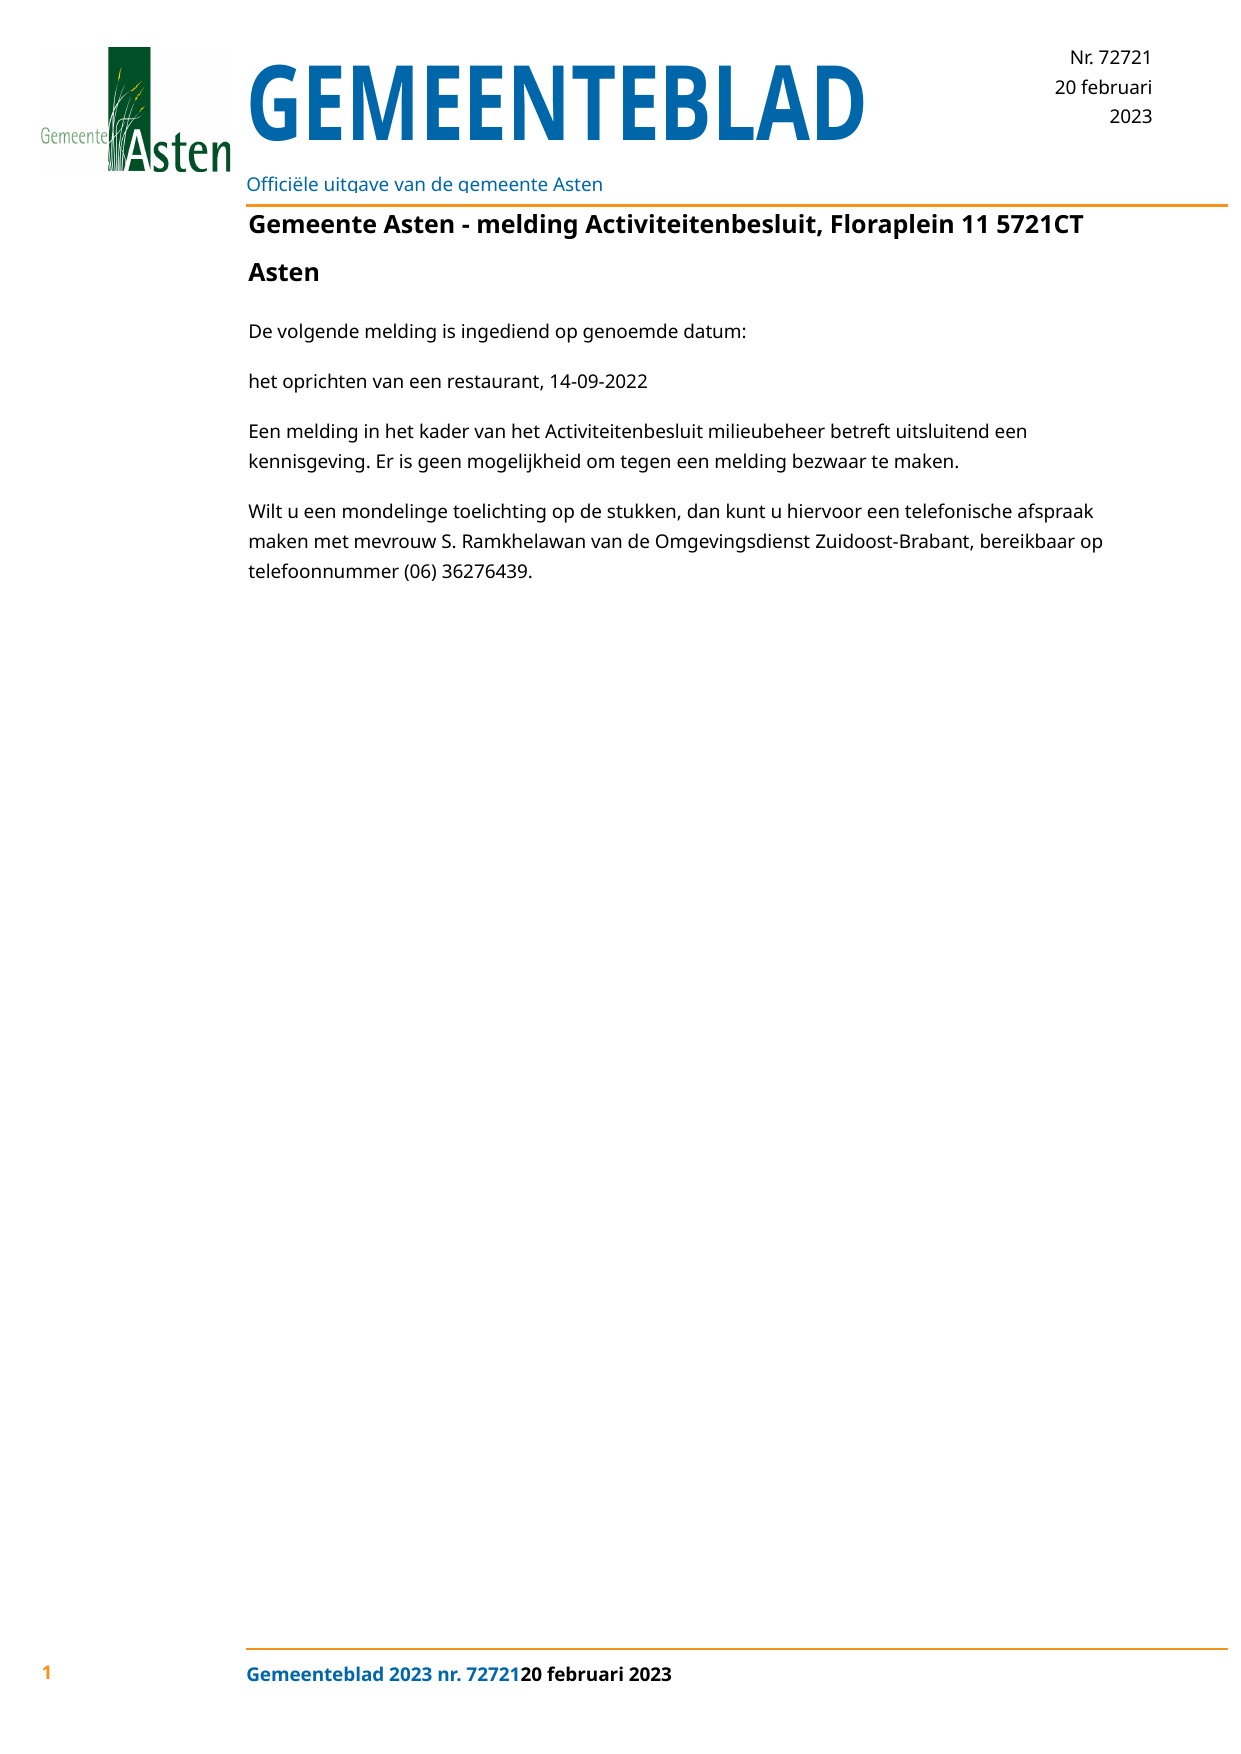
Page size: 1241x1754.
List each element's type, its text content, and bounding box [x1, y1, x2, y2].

picture [41, 47, 231, 172]
text Een melding in het kader van het Activiteitenbesluit milieubeheer betreft uitsluitend een kennisgeving. Er is geen mogelijkheid om tegen een melding bezwaar te maken. [248, 419, 1152, 474]
text Gemeente Asten - melding Activiteitenbesluit, Floraplein 11 5721CT Asten [248, 207, 1152, 288]
text Wilt u een mondelinge toelichting op de stukken, dan kunt u hiervoor een telefonische afspraak maken met mevrouw S. Ramkhelawan van de Omgevingsdienst Zuidoost-Brabant, bereikbaar op telefoonnummer (06) 36276439. [248, 499, 1152, 584]
text De volgende melding is ingediend op genoemde datum: [248, 318, 1152, 344]
text het oprichten van een restaurant, 14-09-2022 [248, 368, 1152, 394]
